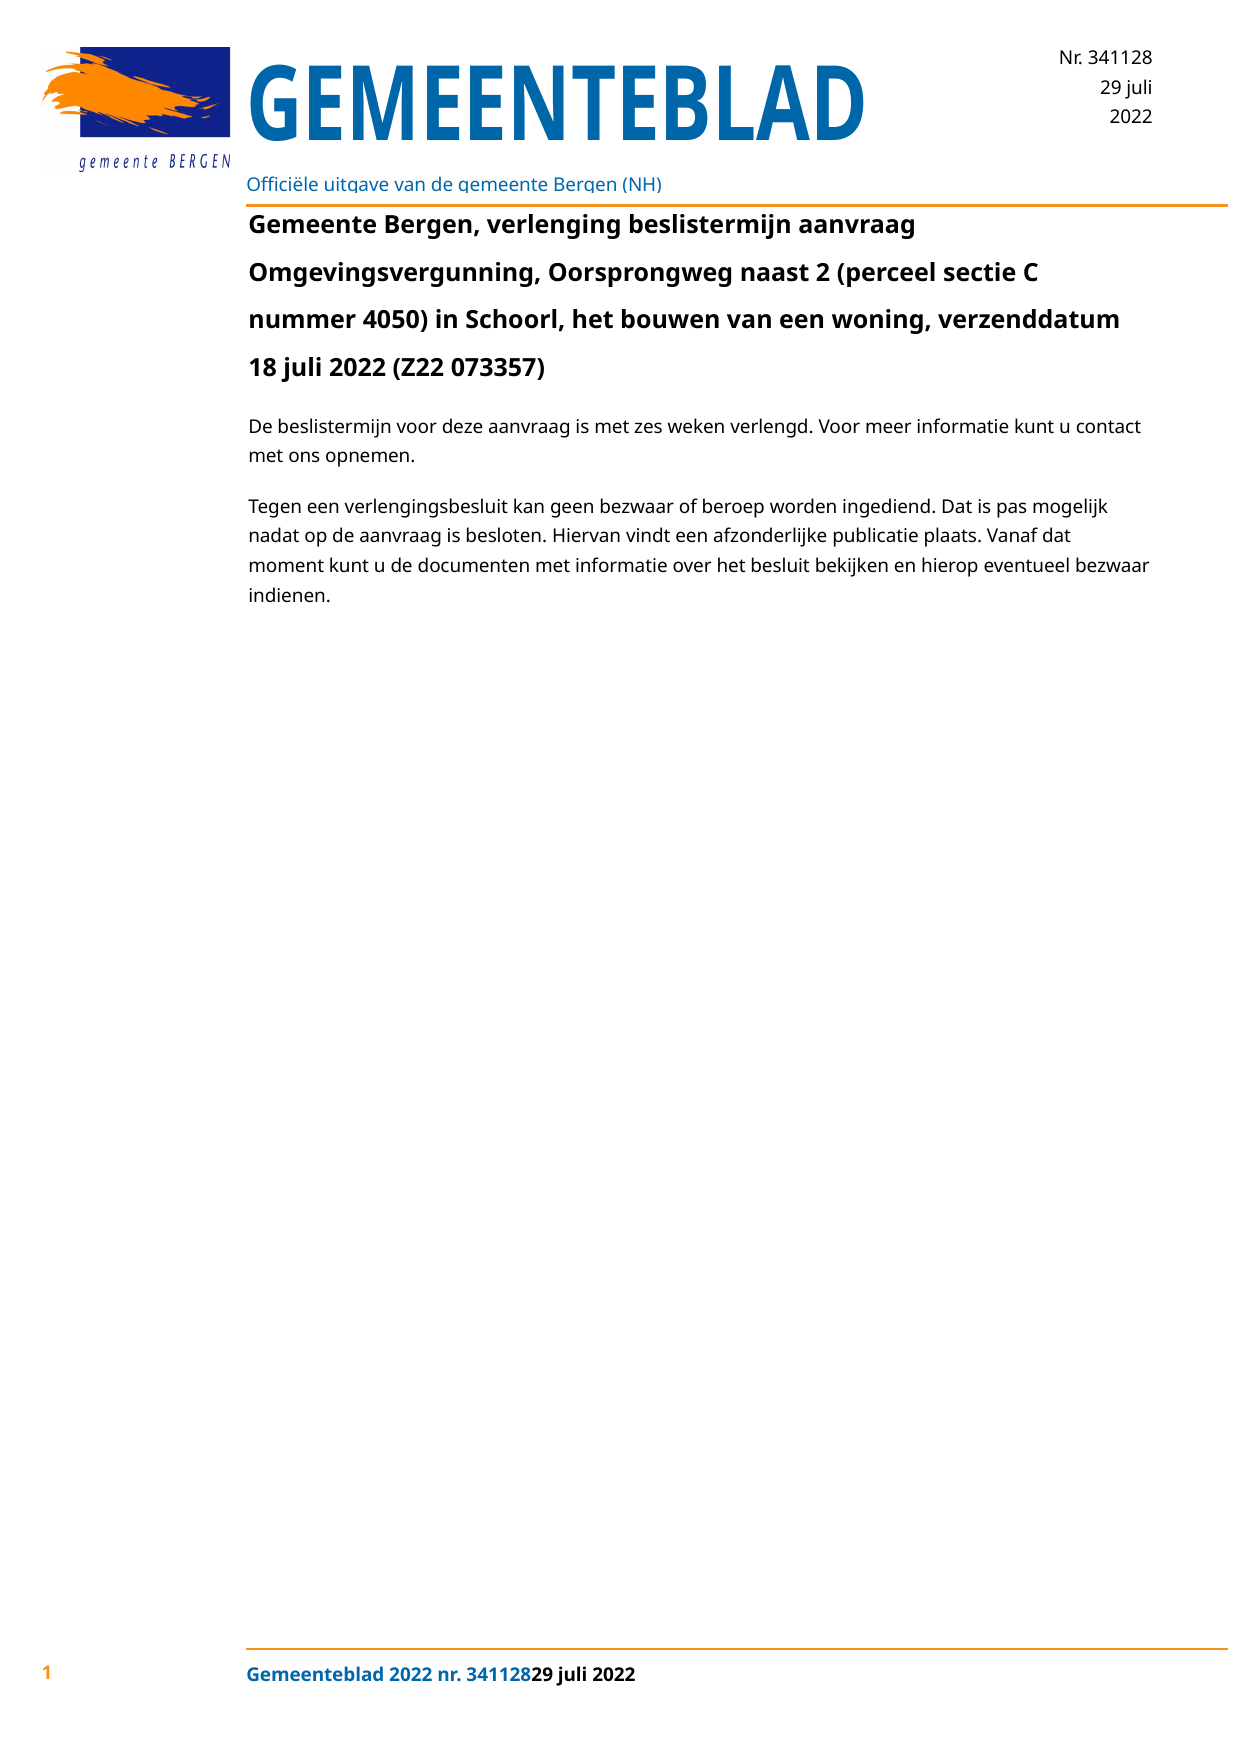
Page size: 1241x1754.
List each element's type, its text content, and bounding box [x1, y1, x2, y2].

text Gemeente Bergen, verlenging beslistermijn aanvraag Omgevingsvergunning, Oorsprongweg naast 2 (perceel sectie C nummer 4050) in Schoorl, het bouwen van een woning, verzenddatum 18 juli 2022 (Z22 073357) [248, 207, 1152, 384]
picture [41, 47, 231, 172]
text De beslistermijn voor deze aanvraag is met zes weken verlengd. Voor meer informatie kunt u contact met ons opnemen. [248, 413, 1152, 468]
text Tegen een verlengingsbesluit kan geen bezwaar of beroep worden ingediend. Dat is pas mogelijk nadat op de aanvraag is besloten. Hiervan vindt een afzonderlijke publicatie plaats. Vanaf dat moment kunt u de documenten met informatie over het besluit bekijken en hierop eventueel bezwaar indienen. [248, 493, 1152, 608]
